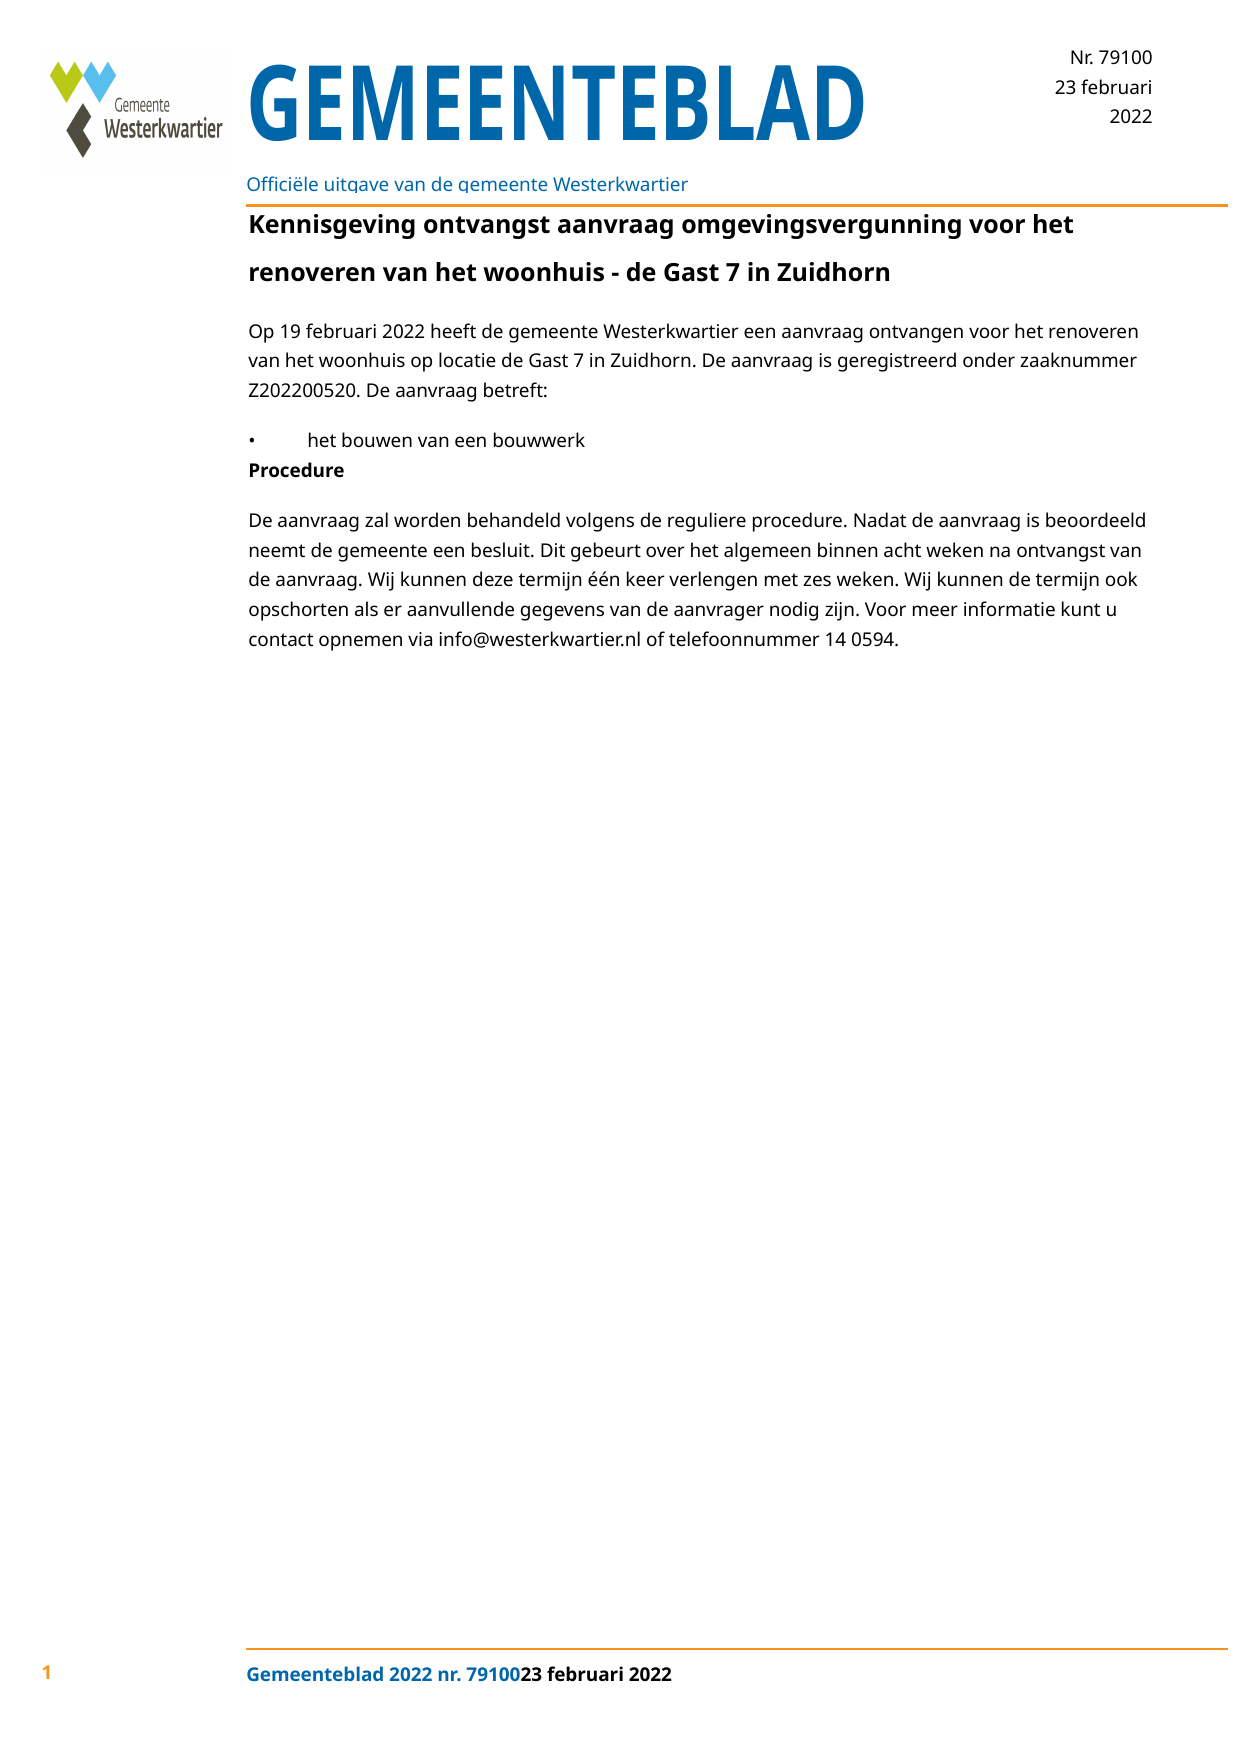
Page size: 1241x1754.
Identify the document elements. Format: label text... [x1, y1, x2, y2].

text Procedure [248, 457, 1152, 483]
picture [41, 47, 231, 172]
text Kennisgeving ontvangst aanvraag omgevingsvergunning voor het renoveren van het woonhuis - de Gast 7 in Zuidhorn [248, 207, 1152, 288]
list het bouwen van een bouwwerk [248, 427, 1152, 453]
text Op 19 februari 2022 heeft de gemeente Westerkwartier een aanvraag ontvangen voor het renoveren van het woonhuis op locatie de Gast 7 in Zuidhorn. De aanvraag is geregistreerd onder zaaknummer Z202200520. De aanvraag betreft: [248, 318, 1152, 403]
text De aanvraag zal worden behandeld volgens de reguliere procedure. Nadat de aanvraag is beoordeeld neemt de gemeente een besluit. Dit gebeurt over het algemeen binnen acht weken na ontvangst van de aanvraag. Wij kunnen deze termijn één keer verlengen met zes weken. Wij kunnen de termijn ook opschorten als er aanvullende gegevens van de aanvrager nodig zijn. Voor meer informatie kunt u contact opnemen via info@westerkwartier.nl of telefoonnummer 14 0594. [248, 507, 1152, 652]
